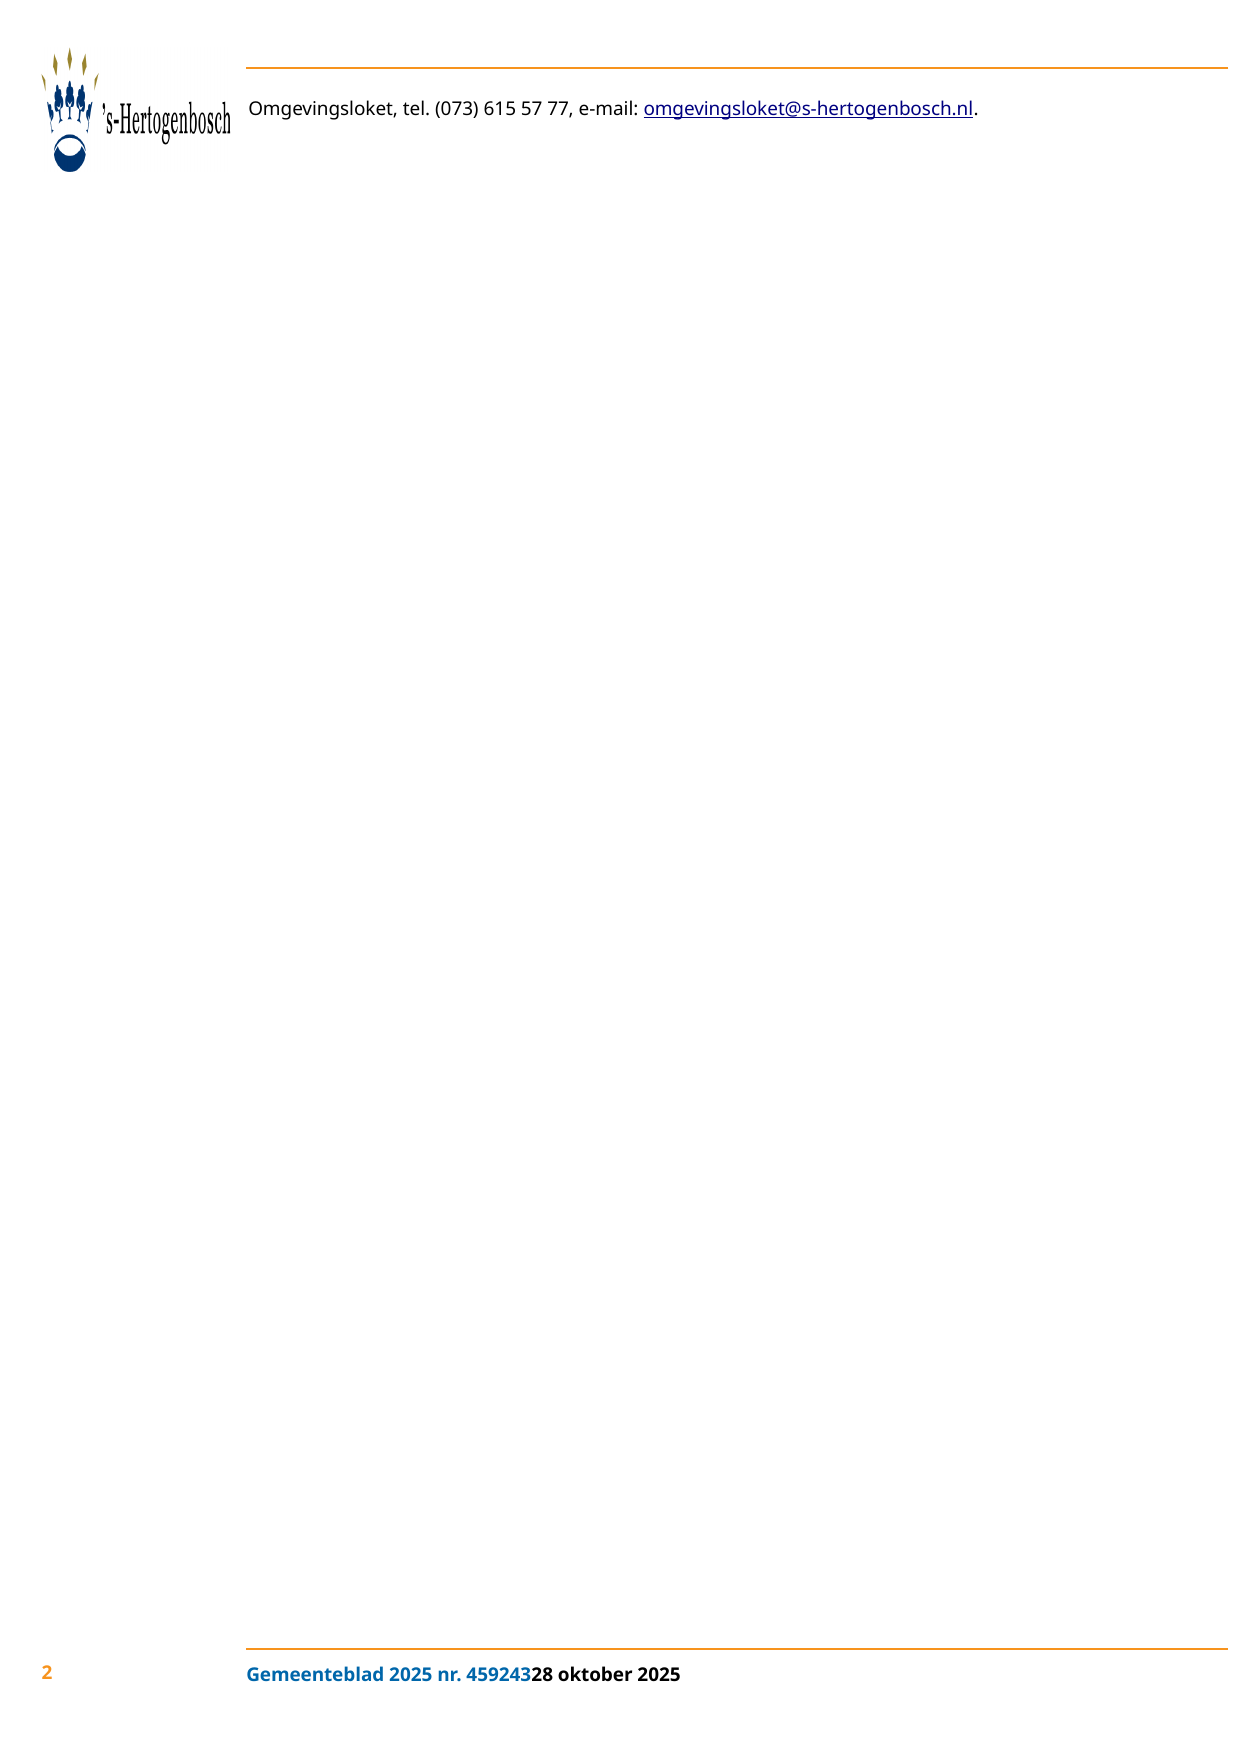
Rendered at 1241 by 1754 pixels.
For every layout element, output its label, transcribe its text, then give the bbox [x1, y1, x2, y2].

picture [41, 47, 231, 172]
text Omgevingsloket, tel. (073) 615 57 77, e-mail: omgevingsloket@s-hertogenbosch.nl. [248, 95, 1152, 121]
